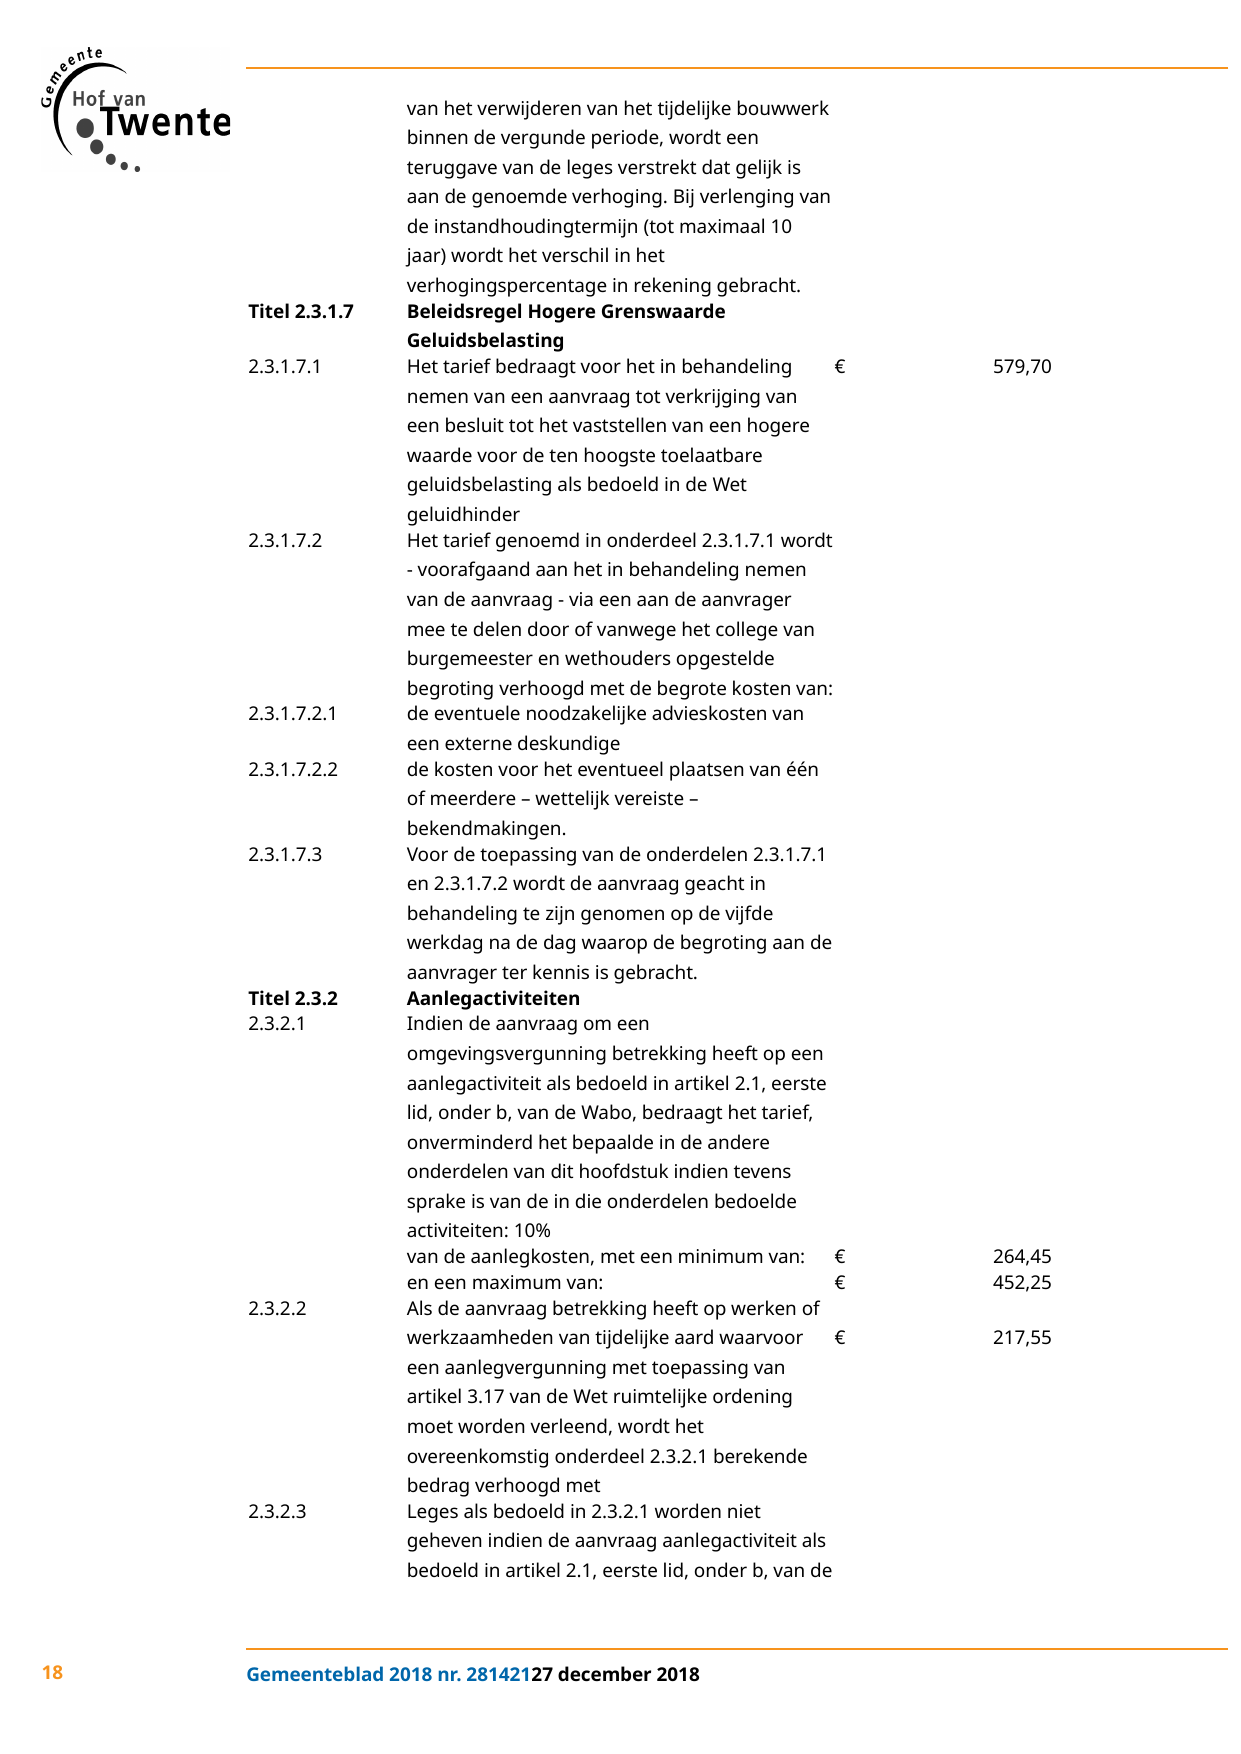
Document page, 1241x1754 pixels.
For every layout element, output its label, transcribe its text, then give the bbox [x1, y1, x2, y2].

table_cell 2.3.1.7.3 [248, 841, 407, 985]
table_cell [834, 985, 993, 1011]
table_cell van de aanlegkosten, met een minimum van: [407, 1244, 834, 1269]
table_cell van het verwijderen van het tijdelijke bouwwerk binnen de vergunde periode, wordt een teruggave van de leges verstrekt dat gelijk is aan de genoemde verhoging. Bij verlenging van de instandhoudingtermijn (tot maximaal 10 jaar) wordt het verschil in het verhogingspercentage in rekening gebracht. [407, 95, 834, 298]
table_cell [834, 95, 993, 298]
table_cell Leges als bedoeld in 2.3.2.1 worden niet geheven indien de aanvraag aanlegactiviteit als bedoeld in artikel 2.1, eerste lid, onder b, van de [407, 1498, 834, 1583]
table_cell 579,70 [993, 353, 1152, 527]
table_cell [993, 527, 1152, 701]
table_cell 2.3.1.7.2.1 [248, 701, 407, 756]
table_cell 217,55 [993, 1295, 1152, 1498]
table_cell Het tarief bedraagt voor het in behandeling nemen van een aanvraag tot verkrijging van een besluit tot het vaststellen van een hogere waarde voor de ten hoogste toelaatbare geluidsbelasting als bedoeld in de Wet geluidhinder [407, 353, 834, 527]
table_cell [834, 701, 993, 756]
table_cell [993, 1498, 1152, 1583]
table_cell Als de aanvraag betrekking heeft op werken of werkzaamheden van tijdelijke aard waarvoor een aanlegvergunning met toepassing van artikel 3.17 van de Wet ruimtelijke ordening moet worden verleend, wordt het overeenkomstig onderdeel 2.3.2.1 berekende bedrag verhoogd met [407, 1295, 834, 1498]
table_cell [993, 95, 1152, 298]
table_cell Beleidsregel Hogere Grenswaarde Geluidsbelasting [407, 298, 834, 353]
table_cell [993, 841, 1152, 985]
table_cell 2.3.1.7.1 [248, 353, 407, 527]
table_cell [834, 756, 993, 841]
table_cell Titel 2.3.1.7 [248, 298, 407, 353]
table_cell en een maximum van: [407, 1269, 834, 1295]
table_cell Indien de aanvraag om een omgevingsvergunning betrekking heeft op een aanlegactiviteit als bedoeld in artikel 2.1, eerste lid, onder b, van de Wabo, bedraagt het tarief, onverminderd het bepaalde in de andere onderdelen van dit hoofdstuk indien tevens sprake is van de in die onderdelen bedoelde activiteiten: 10% [407, 1011, 834, 1243]
table_cell [248, 95, 407, 298]
table_cell Titel 2.3.2 [248, 985, 407, 1011]
table_cell [834, 527, 993, 701]
table_cell € [834, 1269, 993, 1295]
table_cell [834, 298, 993, 353]
table_cell Voor de toepassing van de onderdelen 2.3.1.7.1 en 2.3.1.7.2 wordt de aanvraag geacht in behandeling te zijn genomen op de vijfde werkdag na de dag waarop de begroting aan de aanvrager ter kennis is gebracht. [407, 841, 834, 985]
table_cell [993, 756, 1152, 841]
table_cell [993, 298, 1152, 353]
table_cell € [834, 1244, 993, 1269]
table_cell [993, 985, 1152, 1011]
table_cell [834, 1498, 993, 1583]
table_cell [248, 1244, 407, 1269]
table_cell € [834, 353, 993, 527]
table_cell 2.3.1.7.2 [248, 527, 407, 701]
table_cell Aanlegactiviteiten [407, 985, 834, 1011]
table_cell de kosten voor het eventueel plaatsen van één of meerdere – wettelijk vereiste – bekendmakingen. [407, 756, 834, 841]
table_cell [248, 1269, 407, 1295]
table_cell [834, 1011, 993, 1243]
picture [41, 47, 231, 172]
table_cell 2.3.2.2 [248, 1295, 407, 1498]
table_cell € [834, 1295, 993, 1498]
table_cell 264,45 [993, 1244, 1152, 1269]
table_cell [993, 701, 1152, 756]
table_cell 2.3.1.7.2.2 [248, 756, 407, 841]
table_cell de eventuele noodzakelijke advieskosten van een externe deskundige [407, 701, 834, 756]
table_cell [993, 1011, 1152, 1243]
table_cell 2.3.2.1 [248, 1011, 407, 1243]
table_cell 2.3.2.3 [248, 1498, 407, 1583]
table_cell Het tarief genoemd in onderdeel 2.3.1.7.1 wordt - voorafgaand aan het in behandeling nemen van de aanvraag - via een aan de aanvrager mee te delen door of vanwege het college van burgemeester en wethouders opgestelde begroting verhoogd met de begrote kosten van: [407, 527, 834, 701]
table_cell 452,25 [993, 1269, 1152, 1295]
table_cell [834, 841, 993, 985]
